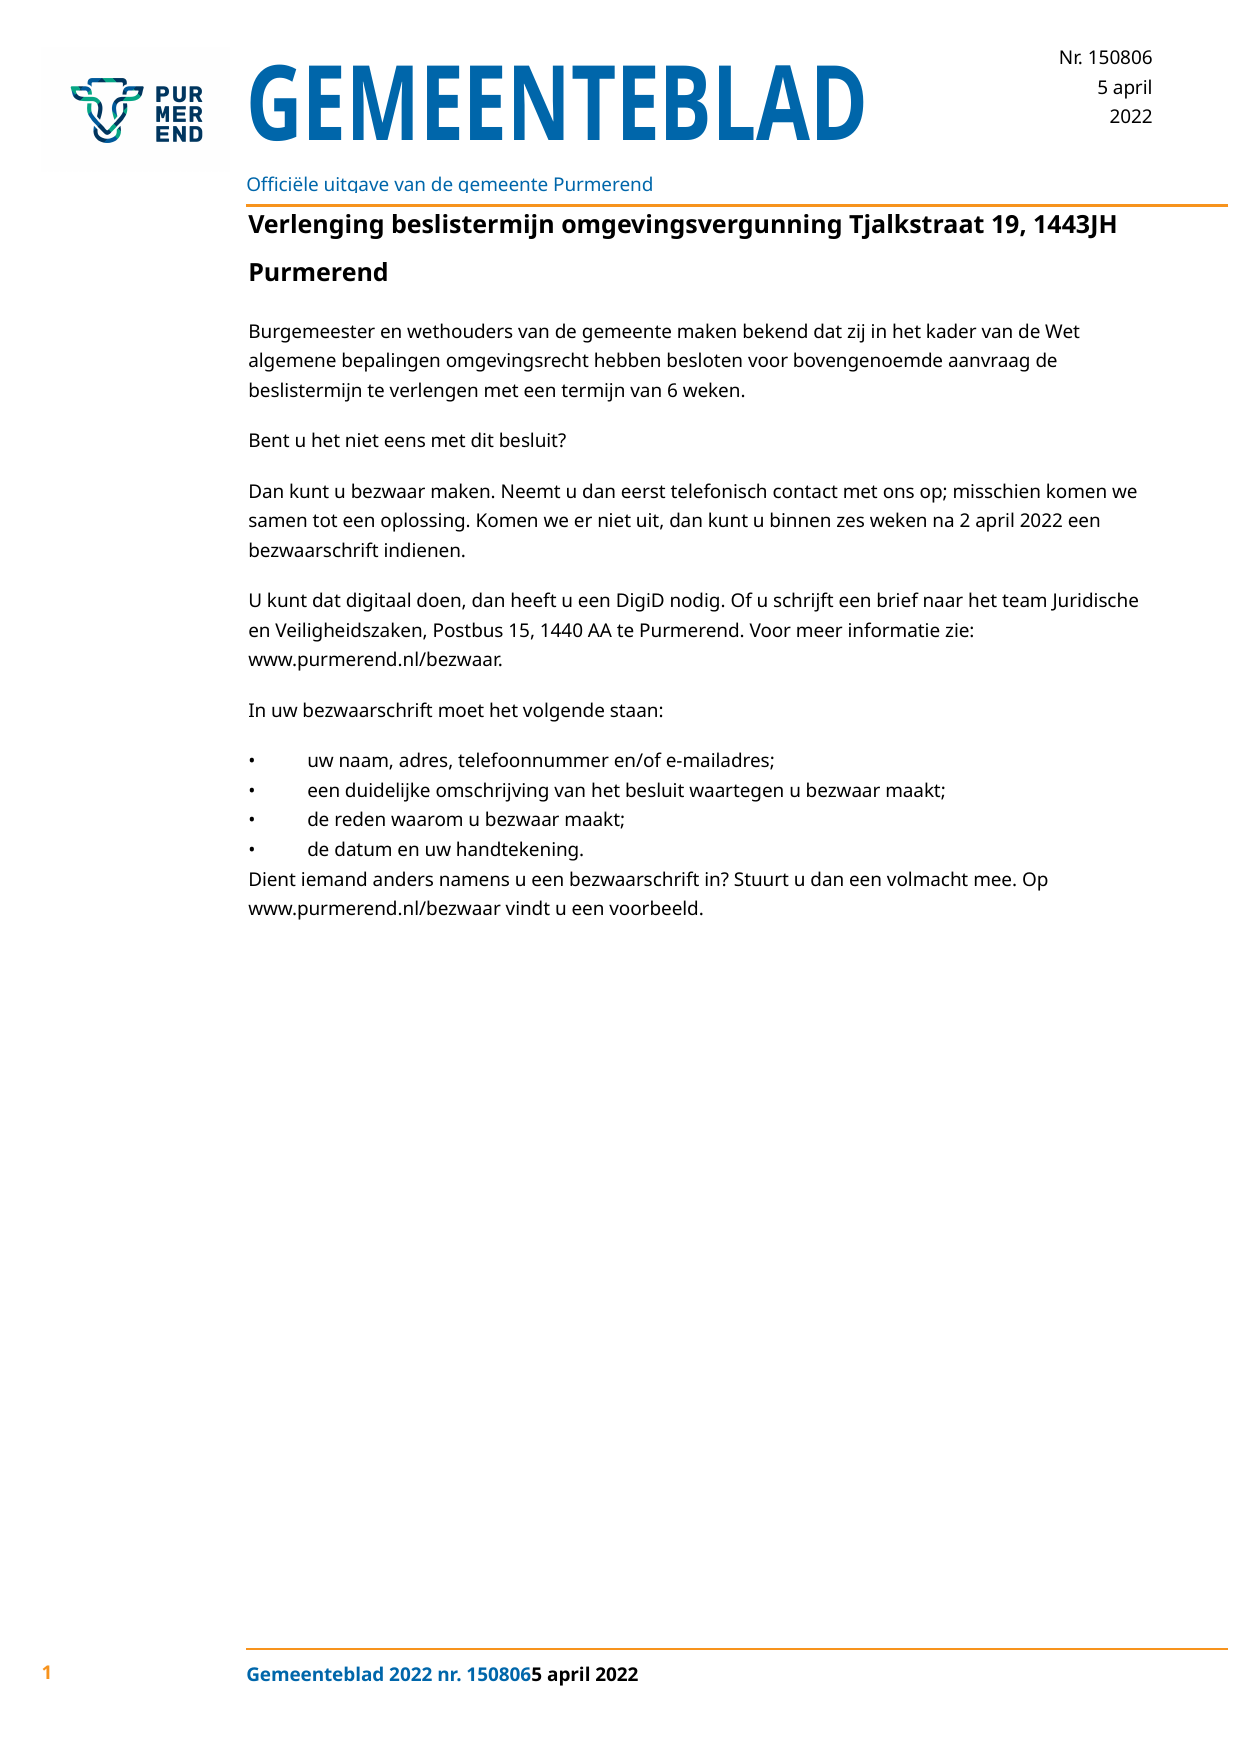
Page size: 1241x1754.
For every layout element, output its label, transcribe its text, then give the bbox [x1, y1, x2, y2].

list een duidelijke omschrijving van het besluit waartegen u bezwaar maakt; [248, 777, 1152, 803]
list uw naam, adres, telefoonnummer en/of e-mailadres; [248, 747, 1152, 773]
list de reden waarom u bezwaar maakt; [248, 807, 1152, 832]
picture [41, 47, 231, 172]
text U kunt dat digitaal doen, dan heeft u een DigiD nodig. Of u schrijft een brief naar het team Juridische en Veiligheidszaken, Postbus 15, 1440 AA te Purmerend. Voor meer informatie zie: www.purmerend.nl/bezwaar. [248, 587, 1152, 672]
text In uw bezwaarschrift moet het volgende staan: [248, 697, 1152, 723]
text Dan kunt u bezwaar maken. Neemt u dan eerst telefonisch contact met ons op; misschien komen we samen tot een oplossing. Komen we er niet uit, dan kunt u binnen zes weken na 2 april 2022 een bezwaarschrift indienen. [248, 478, 1152, 563]
text Bent u het niet eens met dit besluit? [248, 427, 1152, 453]
text Verlenging beslistermijn omgevingsvergunning Tjalkstraat 19, 1443JH Purmerend [248, 207, 1152, 288]
list de datum en uw handtekening. [248, 836, 1152, 862]
text Dient iemand anders namens u een bezwaarschrift in? Stuurt u dan een volmacht mee. Op www.purmerend.nl/bezwaar vindt u een voorbeeld. [248, 866, 1152, 921]
text Burgemeester en wethouders van de gemeente maken bekend dat zij in het kader van de Wet algemene bepalingen omgevingsrecht hebben besloten voor bovengenoemde aanvraag de beslistermijn te verlengen met een termijn van 6 weken. [248, 318, 1152, 403]
